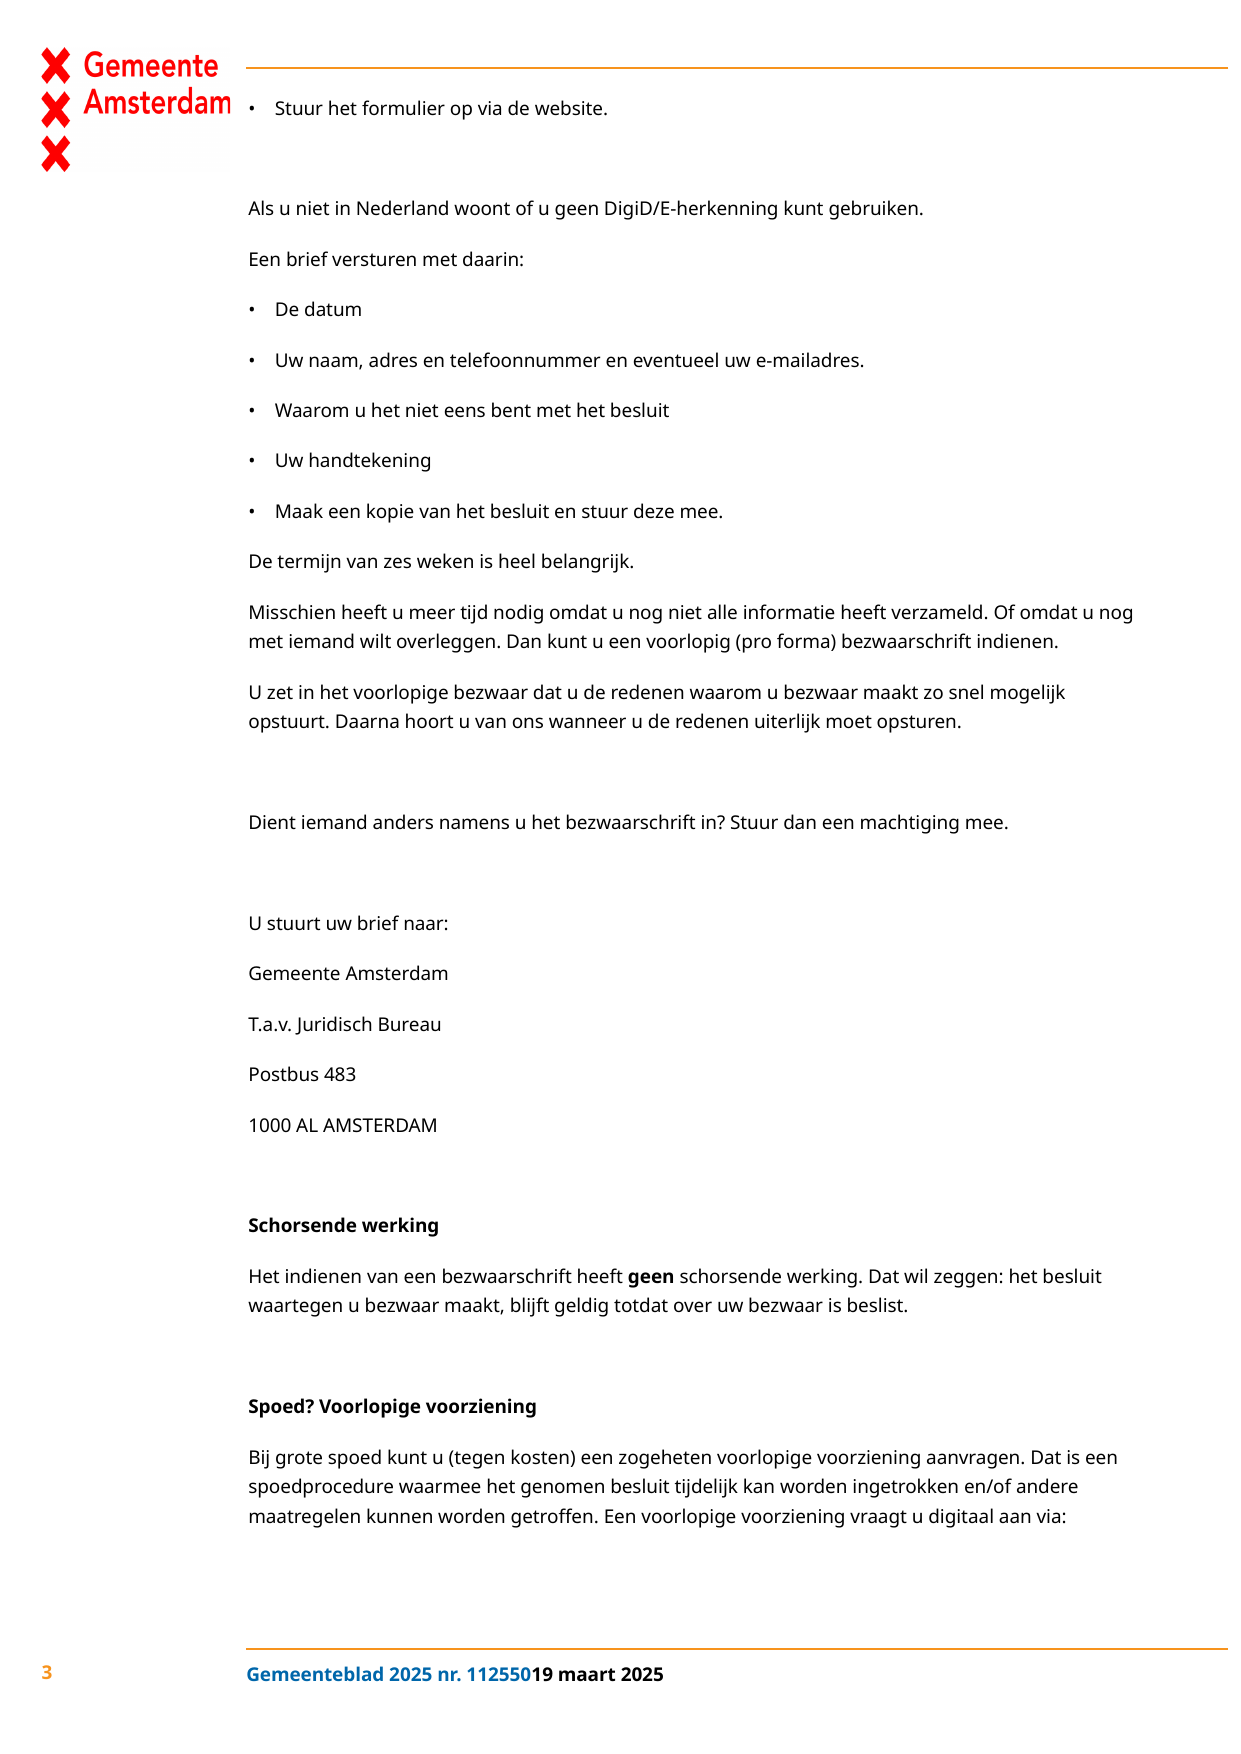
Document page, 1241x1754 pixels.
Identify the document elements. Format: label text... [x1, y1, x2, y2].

text Gemeente Amsterdam [248, 961, 1152, 986]
text De termijn van zes weken is heel belangrijk. [248, 548, 1152, 574]
text U stuurt uw brief naar: [248, 910, 1152, 936]
text • Stuur het formulier op via de website. [248, 95, 1152, 121]
text Dient iemand anders namens u het bezwaarschrift in? Stuur dan een machtiging mee. [248, 809, 1152, 835]
text 1000 AL AMSTERDAM [248, 1112, 1152, 1138]
text • Waarom u het niet eens bent met het besluit [248, 397, 1152, 423]
text U zet in het voorlopige bezwaar dat u de redenen waarom u bezwaar maakt zo snel mogelijk opstuurt. Daarna hoort u van ons wanneer u de redenen uiterlijk moet opsturen. [248, 679, 1152, 734]
text • Uw handtekening [248, 448, 1152, 473]
text Een brief versturen met daarin: [248, 246, 1152, 272]
text T.a.v. Juridisch Bureau [248, 1011, 1152, 1037]
text Bij grote spoed kunt u (tegen kosten) een zogeheten voorlopige voorziening aanvragen. Dat is een spoedprocedure waarmee het genomen besluit tijdelijk kan worden ingetrokken en/of andere maatregelen kunnen worden getroffen. Een voorlopige voorziening vraagt u digitaal aan via: [248, 1444, 1152, 1529]
text • Uw naam, adres en telefoonnummer en eventueel uw e-mailadres. [248, 347, 1152, 373]
picture [41, 47, 231, 172]
text Als u niet in Nederland woont of u geen DigiD/E-herkenning kunt gebruiken. [248, 196, 1152, 221]
text Het indienen van een bezwaarschrift heeft geen schorsende werking. Dat wil zeggen: het besluit waartegen u bezwaar maakt, blijft geldig totdat over uw bezwaar is beslist. [248, 1263, 1152, 1318]
text Spoed? Voorlopige voorziening [248, 1393, 1152, 1419]
text Schorsende werking [248, 1213, 1152, 1238]
text • Maak een kopie van het besluit en stuur deze mee. [248, 498, 1152, 524]
text Misschien heeft u meer tijd nodig omdat u nog niet alle informatie heeft verzameld. Of omdat u nog met iemand wilt overleggen. Dan kunt u een voorlopig (pro forma) bezwaarschrift indienen. [248, 599, 1152, 654]
text Postbus 483 [248, 1061, 1152, 1087]
text • De datum [248, 296, 1152, 322]
